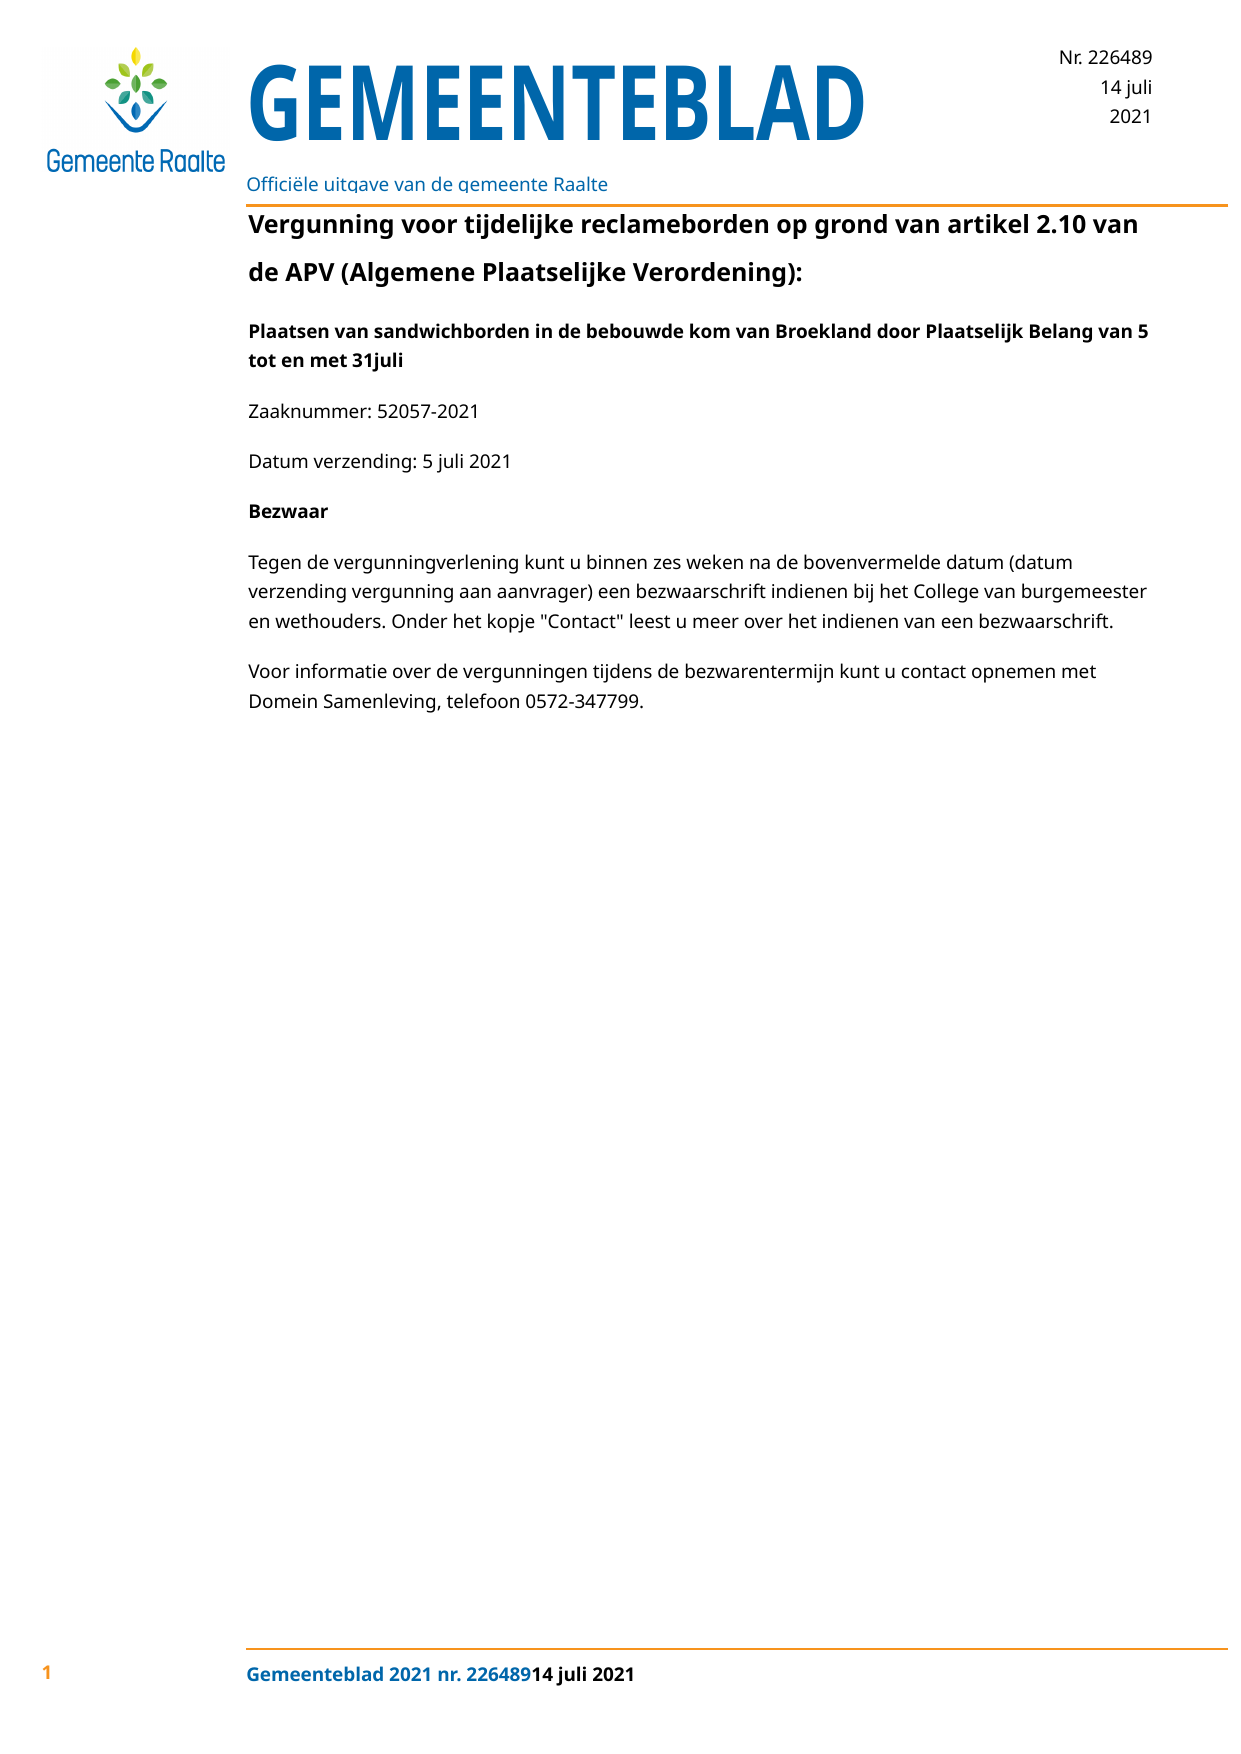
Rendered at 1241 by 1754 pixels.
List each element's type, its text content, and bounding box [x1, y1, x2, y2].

text Datum verzending: 5 juli 2021 [248, 448, 1152, 474]
text Tegen de vergunningverlening kunt u binnen zes weken na de bovenvermelde datum (datum verzending vergunning aan aanvrager) een bezwaarschrift indienen bij het College van burgemeester en wethouders. Onder het kopje "Contact" leest u meer over het indienen van een bezwaarschrift. [248, 549, 1152, 634]
text Voor informatie over de vergunningen tijdens de bezwarentermijn kunt u contact opnemen met Domein Samenleving, telefoon 0572-347799. [248, 659, 1152, 714]
text Zaaknummer: 52057-2021 [248, 398, 1152, 424]
text Bezwaar [248, 499, 1152, 524]
text Vergunning voor tijdelijke reclameborden op grond van artikel 2.10 van de APV (Algemene Plaatselijke Verordening): [248, 207, 1152, 288]
text Plaatsen van sandwichborden in de bebouwde kom van Broekland door Plaatselijk Belang van 5 tot en met 31juli [248, 318, 1152, 373]
picture [41, 47, 231, 172]
